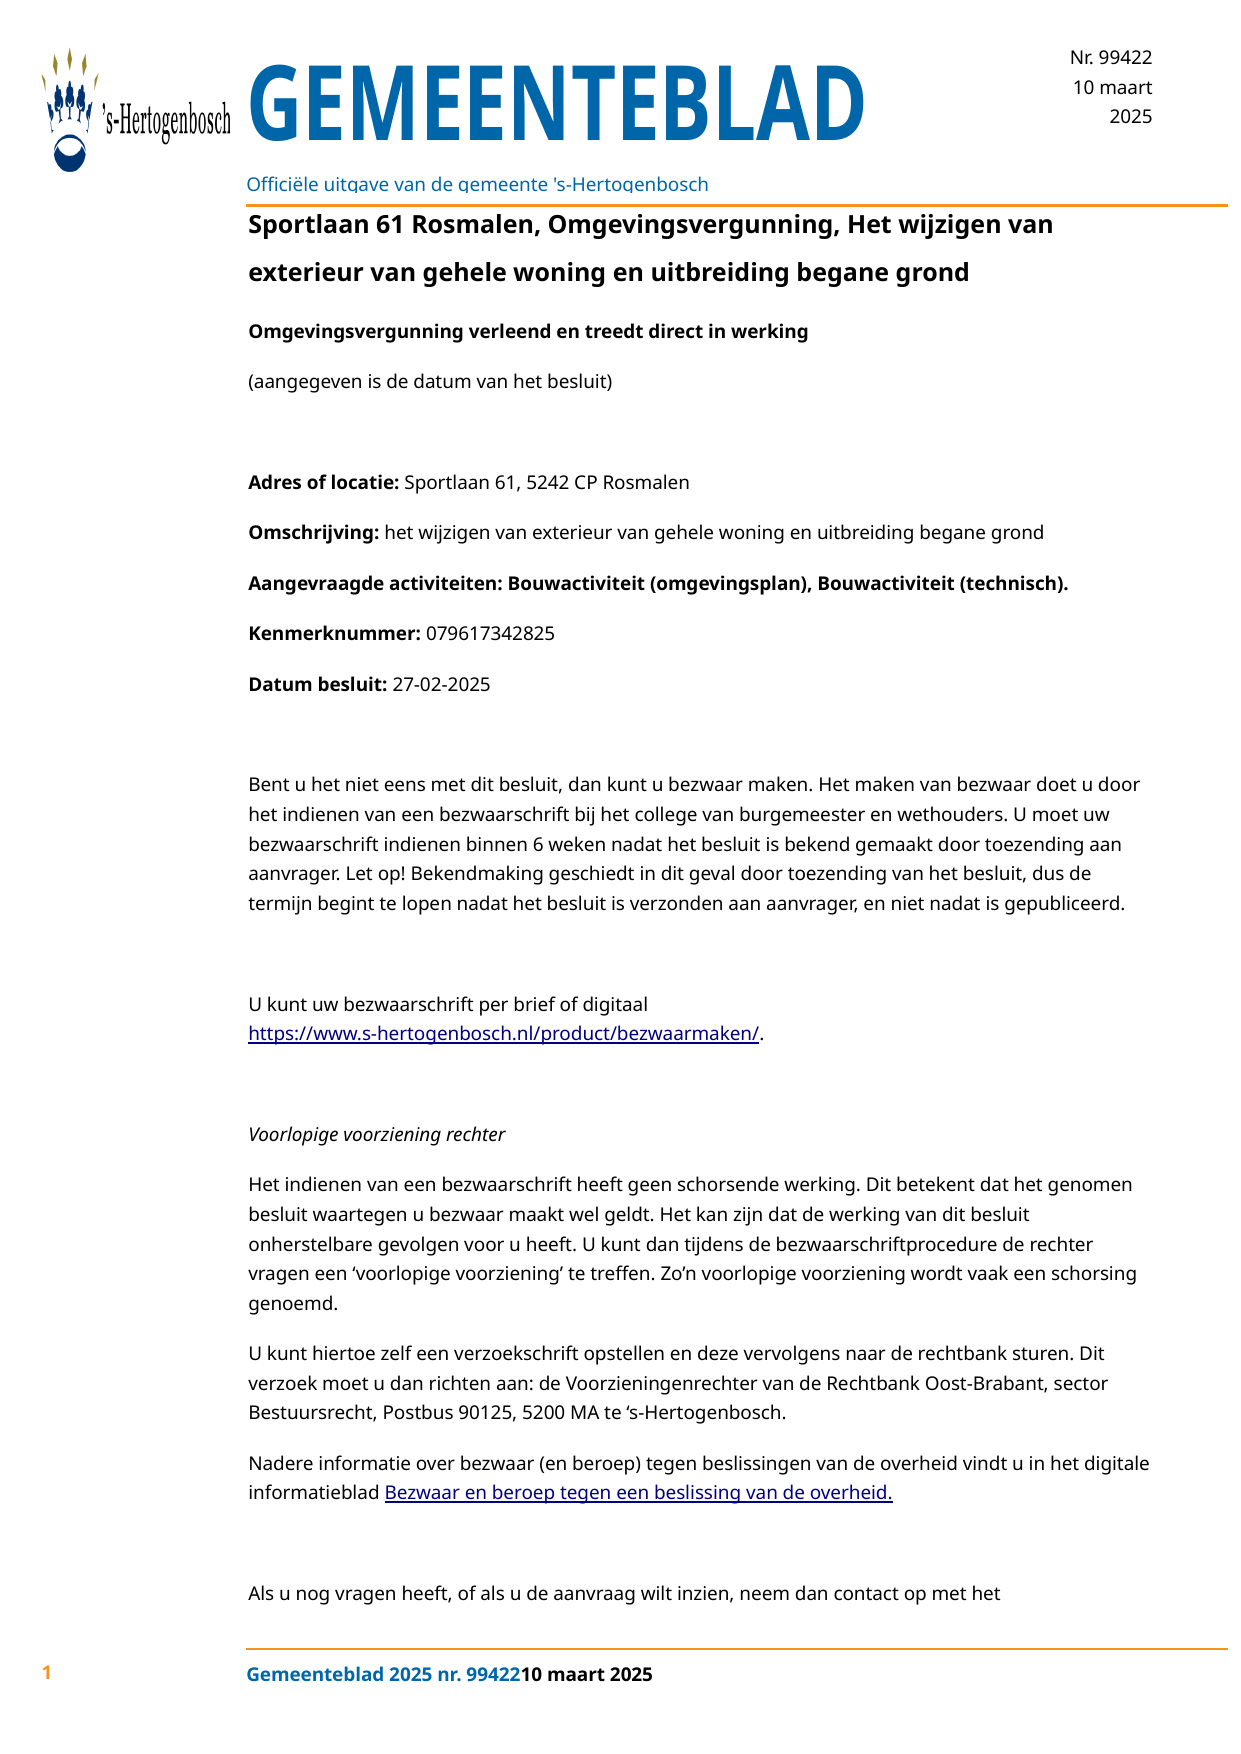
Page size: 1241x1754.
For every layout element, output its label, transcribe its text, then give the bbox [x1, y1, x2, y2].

text Voorlopige voorziening rechter [248, 1121, 1152, 1147]
text Bent u het niet eens met dit besluit, dan kunt u bezwaar maken. Het maken van bezwaar doet u door het indienen van een bezwaarschrift bij het college van burgemeester en wethouders. U moet uw bezwaarschrift indienen binnen 6 weken nadat het besluit is bekend gemaakt door toezending aan aanvrager. Let op! Bekendmaking geschiedt in dit geval door toezending van het besluit, dus de termijn begint te lopen nadat het besluit is verzonden aan aanvrager, en niet nadat is gepubliceerd. [248, 772, 1152, 916]
picture [41, 47, 231, 172]
text U kunt uw bezwaarschrift per brief of digitaal https://www.s-hertogenbosch.nl/product/bezwaarmaken/. [248, 991, 1152, 1046]
text Aangevraagde activiteiten: Bouwactiviteit (omgevingsplan), Bouwactiviteit (technisch). [248, 570, 1152, 596]
text Nadere informatie over bezwaar (en beroep) tegen beslissingen van de overheid vindt u in het digitale informatieblad Bezwaar en beroep tegen een beslissing van de overheid. [248, 1450, 1152, 1505]
text (aangegeven is de datum van het besluit) [248, 368, 1152, 394]
text Het indienen van een bezwaarschrift heeft geen schorsende werking. Dit betekent dat het genomen besluit waartegen u bezwaar maakt wel geldt. Het kan zijn dat de werking van dit besluit onherstelbare gevolgen voor u heeft. U kunt dan tijdens de bezwaarschriftprocedure de rechter vragen een ‘voorlopige voorziening’ te treffen. Zo’n voorlopige voorziening wordt vaak een schorsing genoemd. [248, 1172, 1152, 1316]
text Kenmerknummer: 079617342825 [248, 620, 1152, 646]
text Datum besluit: 27-02-2025 [248, 671, 1152, 697]
text Sportlaan 61 Rosmalen, Omgevingsvergunning, Het wijzigen van exterieur van gehele woning en uitbreiding begane grond [248, 207, 1152, 288]
text Adres of locatie: Sportlaan 61, 5242 CP Rosmalen [248, 469, 1152, 495]
text Als u nog vragen heeft, of als u de aanvraag wilt inzien, neem dan contact op met het [248, 1580, 1152, 1606]
text Omgevingsvergunning verleend en treedt direct in werking [248, 318, 1152, 344]
text Omschrijving: het wijzigen van exterieur van gehele woning en uitbreiding begane grond [248, 519, 1152, 545]
text U kunt hiertoe zelf een verzoekschrift opstellen en deze vervolgens naar de rechtbank sturen. Dit verzoek moet u dan richten aan: de Voorzieningenrechter van de Rechtbank Oost-Brabant, sector Bestuursrecht, Postbus 90125, 5200 MA te ‘s-Hertogenbosch. [248, 1340, 1152, 1425]
